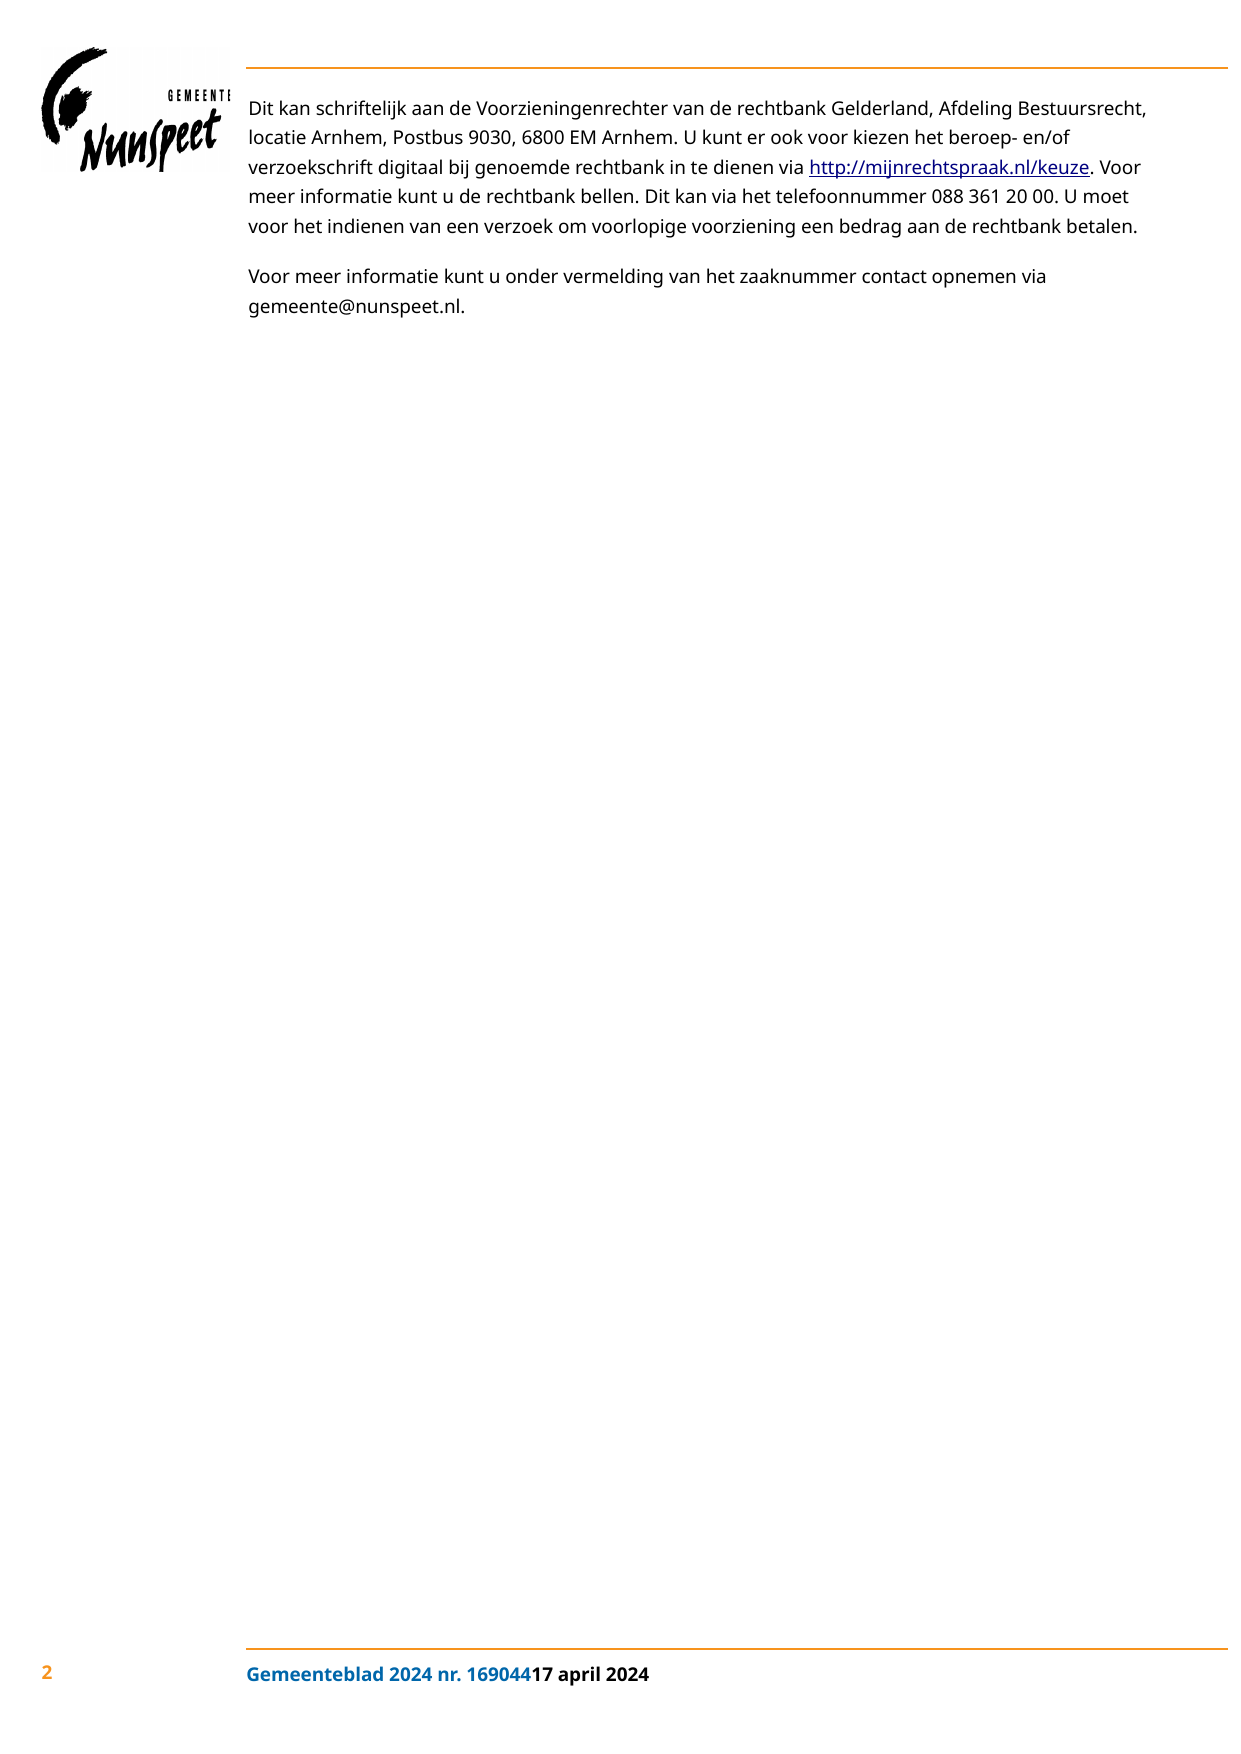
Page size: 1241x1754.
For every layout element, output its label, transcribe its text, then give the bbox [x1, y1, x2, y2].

text Dit kan schriftelijk aan de Voorzieningenrechter van de rechtbank Gelderland, Afdeling Bestuursrecht, locatie Arnhem, Postbus 9030, 6800 EM Arnhem. U kunt er ook voor kiezen het beroep- en/of verzoekschrift digitaal bij genoemde rechtbank in te dienen via http://mijnrechtspraak.nl/keuze. Voor meer informatie kunt u de rechtbank bellen. Dit kan via het telefoonnummer 088 361 20 00. U moet voor het indienen van een verzoek om voorlopige voorziening een bedrag aan de rechtbank betalen. [248, 95, 1152, 239]
picture [41, 47, 231, 172]
text Voor meer informatie kunt u onder vermelding van het zaaknummer contact opnemen via gemeente@nunspeet.nl. [248, 263, 1152, 319]
